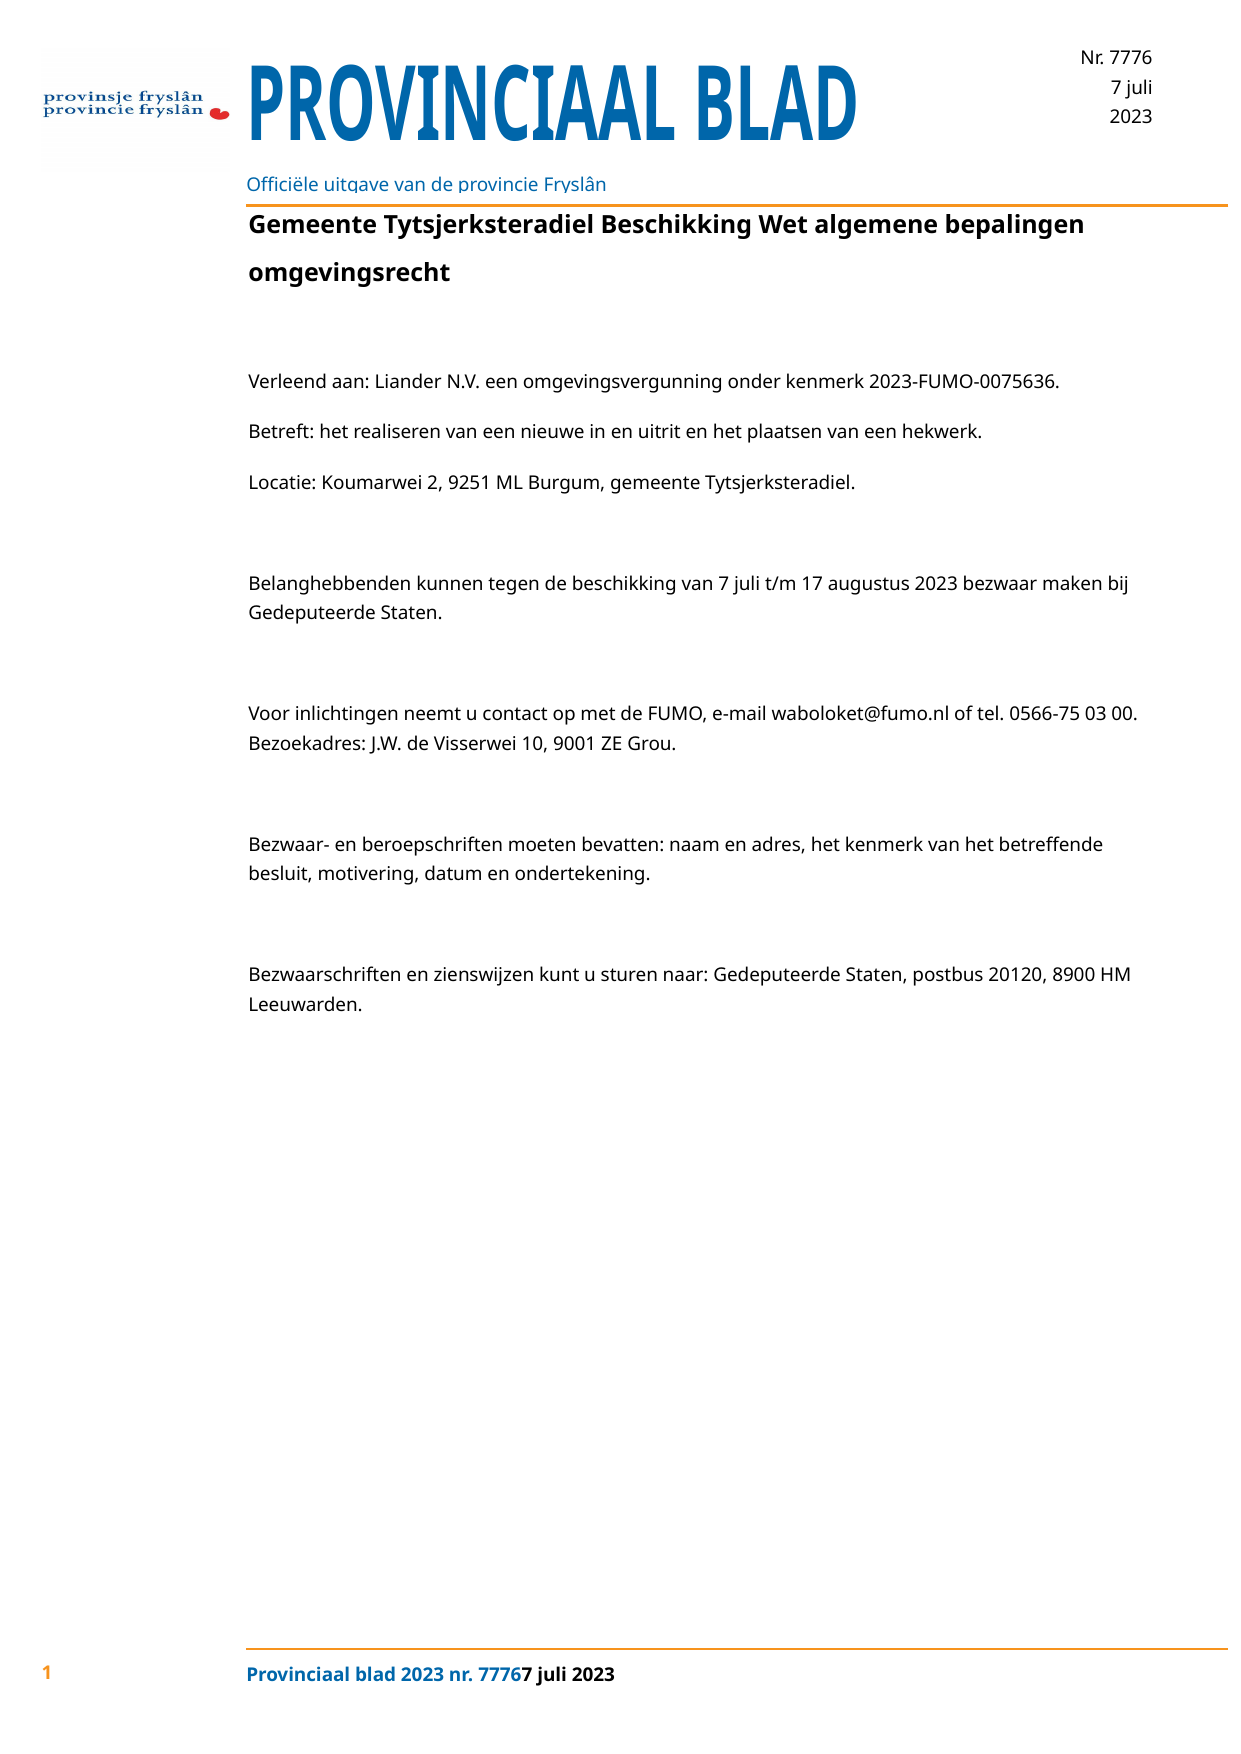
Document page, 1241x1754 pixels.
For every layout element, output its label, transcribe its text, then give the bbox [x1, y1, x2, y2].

text Bezwaar- en beroepschriften moeten bevatten: naam en adres, het kenmerk van het betreffende besluit, motivering, datum en ondertekening. [248, 831, 1152, 886]
picture [41, 47, 231, 172]
text Locatie: Koumarwei 2, 9251 ML Burgum, gemeente Tytsjerksteradiel. [248, 469, 1152, 495]
text Voor inlichtingen neemt u contact op met de FUMO, e-mail waboloket@fumo.nl of tel. 0566-75 03 00. Bezoekadres: J.W. de Visserwei 10, 9001 ZE Grou. [248, 700, 1152, 756]
text Bezwaarschriften en zienswijzen kunt u sturen naar: Gedeputeerde Staten, postbus 20120, 8900 HM Leeuwarden. [248, 961, 1152, 1017]
text Betreft: het realiseren van een nieuwe in en uitrit en het plaatsen van een hekwerk. [248, 419, 1152, 444]
text Gemeente Tytsjerksteradiel Beschikking Wet algemene bepalingen omgevingsrecht [248, 207, 1152, 288]
text Verleend aan: Liander N.V. een omgevingsvergunning onder kenmerk 2023-FUMO-0075636. [248, 368, 1152, 394]
text Belanghebbenden kunnen tegen de beschikking van 7 juli t/m 17 augustus 2023 bezwaar maken bij Gedeputeerde Staten. [248, 570, 1152, 625]
